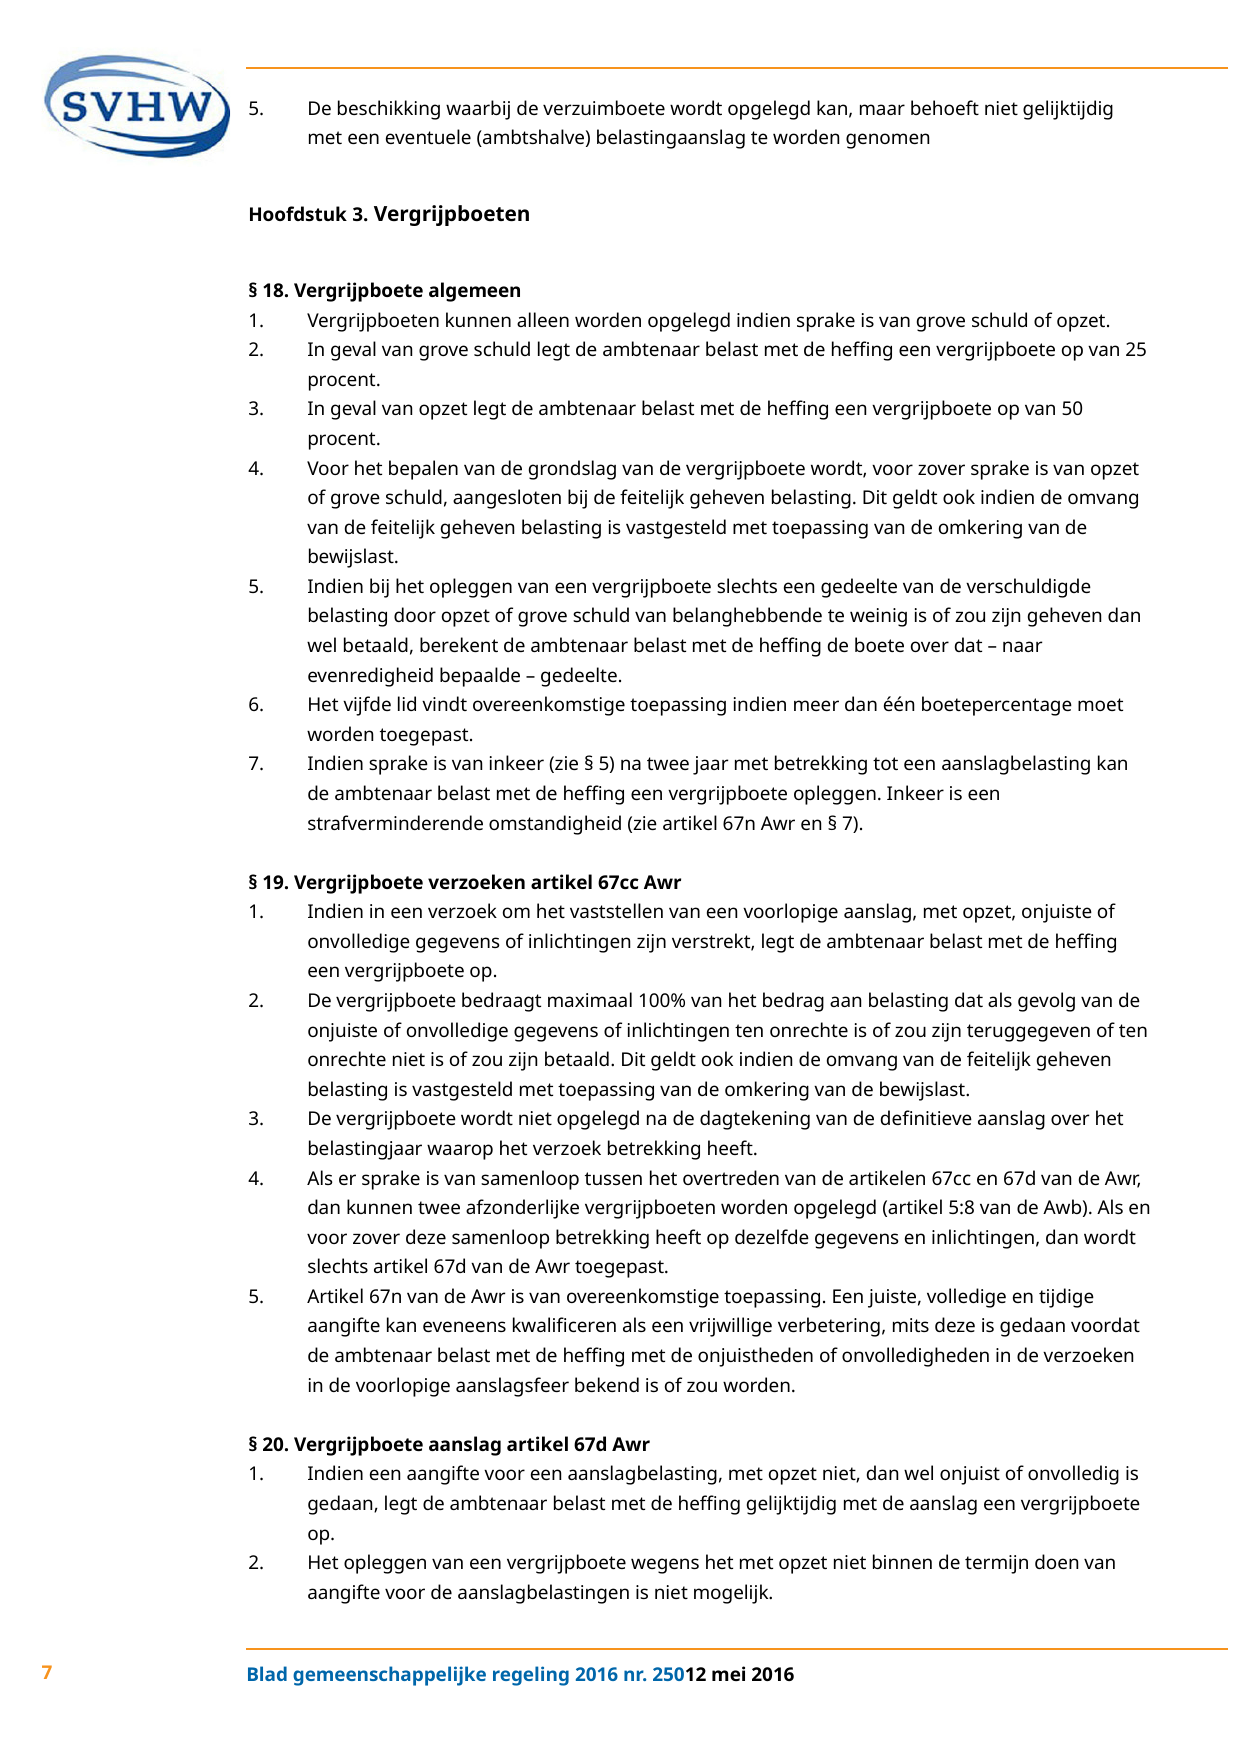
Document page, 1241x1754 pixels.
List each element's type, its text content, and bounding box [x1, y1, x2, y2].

list Het opleggen van een vergrijpboete wegens het met opzet niet binnen de termijn doen van aangifte voor de aanslagbelastingen is niet mogelijk. [248, 1549, 1152, 1605]
list In geval van grove schuld legt de ambtenaar belast met de heffing een vergrijpboete op van 25 procent. [248, 336, 1152, 392]
list De vergrijpboete bedraagt maximaal 100% van het bedrag aan belasting dat als gevolg van de onjuiste of onvolledige gegevens of inlichtingen ten onrechte is of zou zijn teruggegeven of ten onrechte niet is of zou zijn betaald. Dit geldt ook indien de omvang van de feitelijk geheven belasting is vastgesteld met toepassing van de omkering van de bewijslast. [248, 987, 1152, 1102]
list De vergrijpboete wordt niet opgelegd na de dagtekening van de definitieve aanslag over het belastingjaar waarop het verzoek betrekking heeft. [248, 1106, 1152, 1161]
list Artikel 67n van de Awr is van overeenkomstige toepassing. Een juiste, volledige en tijdige aangifte kan eveneens kwalificeren als een vrijwillige verbetering, mits deze is gedaan voordat de ambtenaar belast met de heffing met de onjuistheden of onvolledigheden in de verzoeken in de voorlopige aanslagsfeer bekend is of zou worden. [248, 1283, 1152, 1398]
list Het vijfde lid vindt overeenkomstige toepassing indien meer dan één boetepercentage moet worden toegepast. [248, 691, 1152, 747]
list Voor het bepalen van de grondslag van de vergrijpboete wordt, voor zover sprake is van opzet of grove schuld, aangesloten bij de feitelijk geheven belasting. Dit geldt ook indien de omvang van de feitelijk geheven belasting is vastgesteld met toepassing van de omkering van de bewijslast. [248, 455, 1152, 569]
list Indien in een verzoek om het vaststellen van een voorlopige aanslag, met opzet, onjuiste of onvolledige gegevens of inlichtingen zijn verstrekt, legt de ambtenaar belast met de heffing een vergrijpboete op. [248, 898, 1152, 983]
picture [41, 47, 231, 172]
list De beschikking waarbij de verzuimboete wordt opgelegd kan, maar behoeft niet gelijktijdig met een eventuele (ambtshalve) belastingaanslag te worden genomen [248, 95, 1152, 150]
text Hoofdstuk 3. Vergrijpboeten [248, 199, 1152, 228]
list Indien bij het opleggen van een vergrijpboete slechts een gedeelte van de verschuldigde belasting door opzet of grove schuld van belanghebbende te weinig is of zou zijn geheven dan wel betaald, berekent de ambtenaar belast met de heffing de boete over dat – naar evenredigheid bepaalde – gedeelte. [248, 573, 1152, 688]
text § 20. Vergrijpboete aanslag artikel 67d Awr [248, 1431, 1152, 1457]
list Als er sprake is van samenloop tussen het overtreden van de artikelen 67cc en 67d van de Awr, dan kunnen twee afzonderlijke vergrijpboeten worden opgelegd (artikel 5:8 van de Awb). Als en voor zover deze samenloop betrekking heeft op dezelfde gegevens en inlichtingen, dan wordt slechts artikel 67d van de Awr toegepast. [248, 1165, 1152, 1279]
list Indien een aangifte voor een aanslagbelasting, met opzet niet, dan wel onjuist of onvolledig is gedaan, legt de ambtenaar belast met de heffing gelijktijdig met de aanslag een vergrijpboete op. [248, 1461, 1152, 1546]
text § 18. Vergrijpboete algemeen [248, 277, 1152, 303]
list Vergrijpboeten kunnen alleen worden opgelegd indien sprake is van grove schuld of opzet. [248, 307, 1152, 333]
list Indien sprake is van inkeer (zie § 5) na twee jaar met betrekking tot een aanslagbelasting kan de ambtenaar belast met de heffing een vergrijpboete opleggen. Inkeer is een strafverminderende omstandigheid (zie artikel 67n Awr en § 7). [248, 751, 1152, 836]
text § 19. Vergrijpboete verzoeken artikel 67cc Awr [248, 869, 1152, 895]
list In geval van opzet legt de ambtenaar belast met de heffing een vergrijpboete op van 50 procent. [248, 396, 1152, 451]
